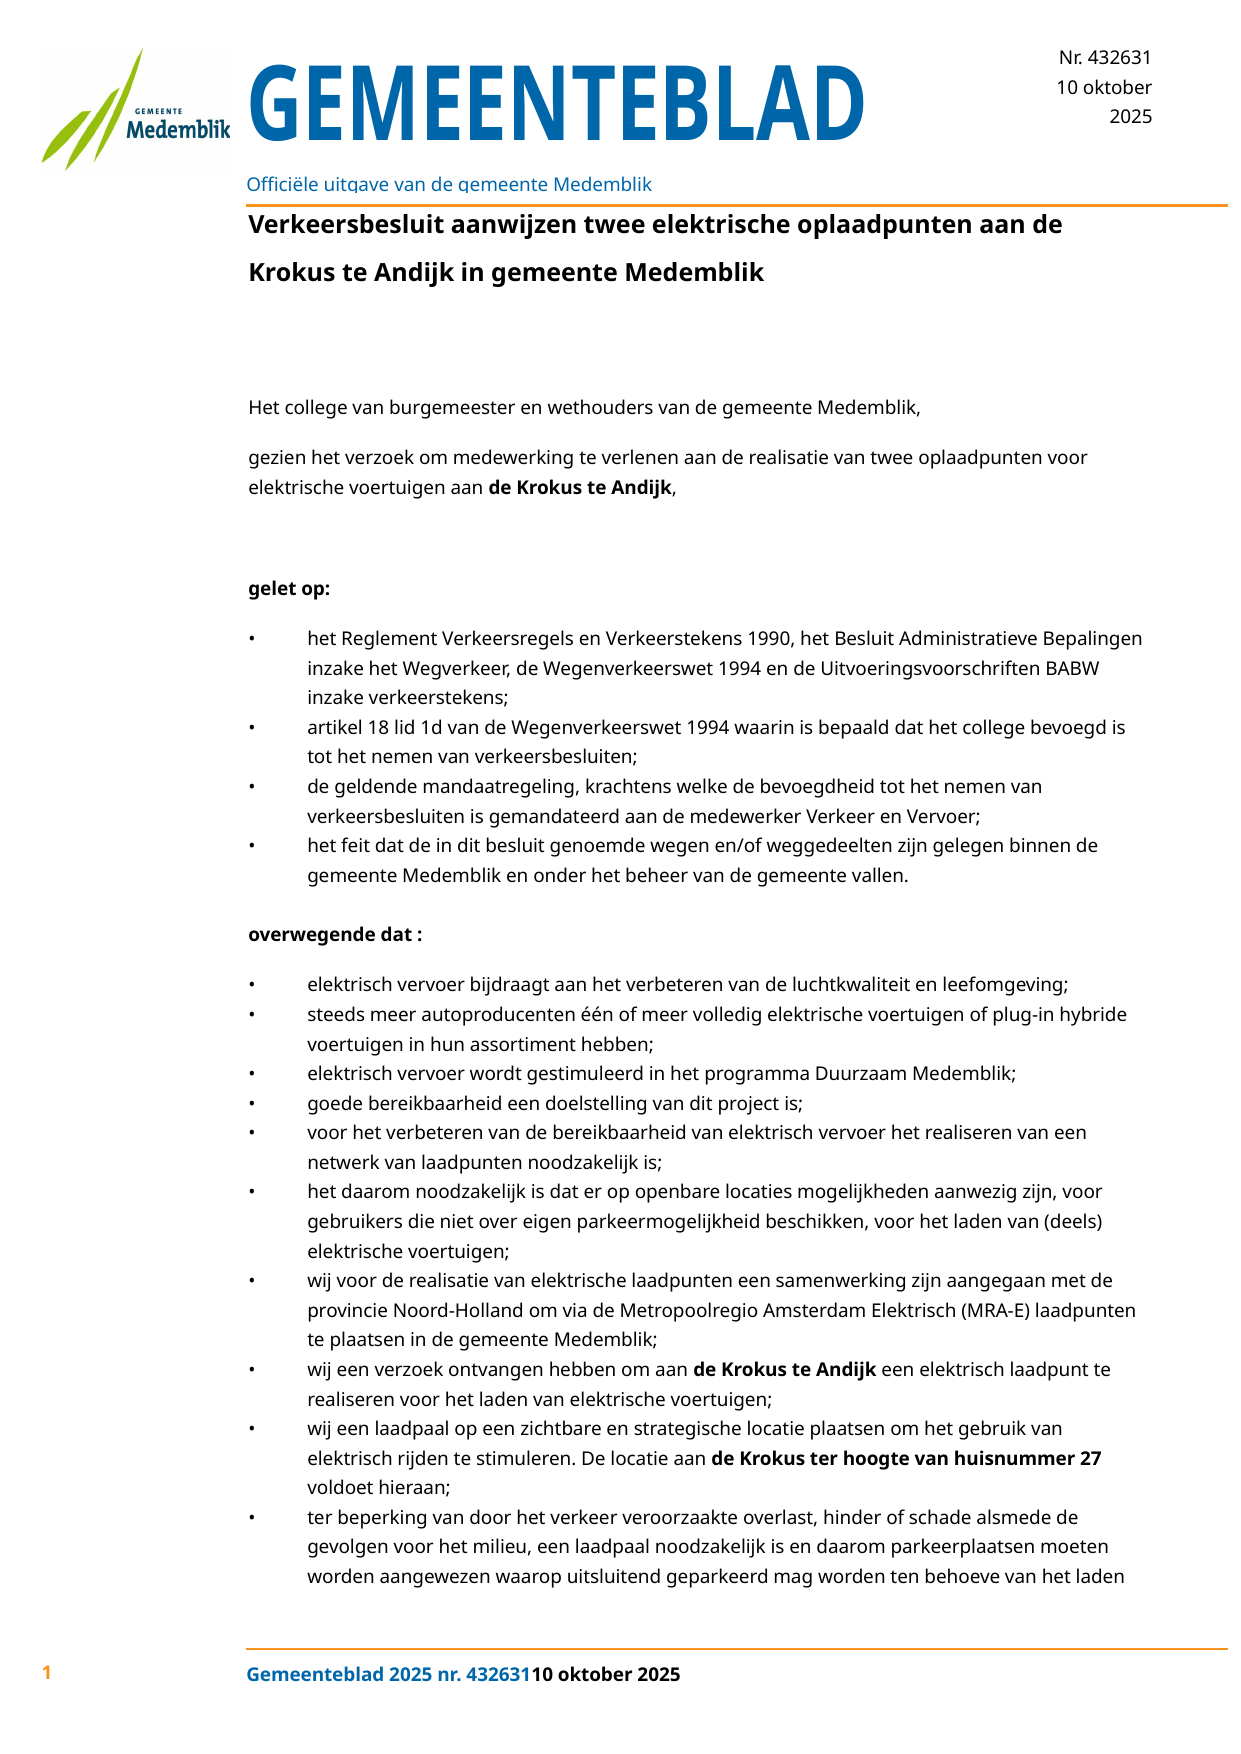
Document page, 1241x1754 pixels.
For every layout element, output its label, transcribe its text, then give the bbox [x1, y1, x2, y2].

list wij een laadpaal op een zichtbare en strategische locatie plaatsen om het gebruik van elektrisch rijden te stimuleren. De locatie aan de Krokus ter hoogte van huisnummer 27 voldoet hieraan; [248, 1415, 1152, 1500]
list ter beperking van door het verkeer veroorzaakte overlast, hinder of schade alsmede de gevolgen voor het milieu, een laadpaal noodzakelijk is en daarom parkeerplaatsen moeten worden aangewezen waarop uitsluitend geparkeerd mag worden ten behoeve van het laden [248, 1504, 1152, 1589]
list wij een verzoek ontvangen hebben om aan de Krokus te Andijk een elektrisch laadpunt te realiseren voor het laden van elektrische voertuigen; [248, 1356, 1152, 1411]
list het Reglement Verkeersregels en Verkeerstekens 1990, het Besluit Administratieve Bepalingen inzake het Wegverkeer, de Wegenverkeerswet 1994 en de Uitvoeringsvoorschriften BABW inzake verkeerstekens; [248, 625, 1152, 710]
list voor het verbeteren van de bereikbaarheid van elektrisch vervoer het realiseren van een netwerk van laadpunten noodzakelijk is; [248, 1119, 1152, 1175]
list wij voor de realisatie van elektrische laadpunten een samenwerking zijn aangegaan met de provincie Noord-Holland om via de Metropoolregio Amsterdam Elektrisch (MRA-E) laadpunten te plaatsen in de gemeente Medemblik; [248, 1267, 1152, 1352]
text gelet op: [248, 575, 1152, 601]
text Verkeersbesluit aanwijzen twee elektrische oplaadpunten aan de Krokus te Andijk in gemeente Medemblik [248, 207, 1152, 288]
text overwegende dat : [248, 921, 1152, 947]
list goede bereikbaarheid een doelstelling van dit project is; [248, 1090, 1152, 1116]
list artikel 18 lid 1d van de Wegenverkeerswet 1994 waarin is bepaald dat het college bevoegd is tot het nemen van verkeersbesluiten; [248, 714, 1152, 769]
list het daarom noodzakelijk is dat er op openbare locaties mogelijkheden aanwezig zijn, voor gebruikers die niet over eigen parkeermogelijkheid beschikken, voor het laden van (deels) elektrische voertuigen; [248, 1179, 1152, 1263]
list het feit dat de in dit besluit genoemde wegen en/of weggedeelten zijn gelegen binnen de gemeente Medemblik en onder het beheer van de gemeente vallen. [248, 832, 1152, 888]
text Het college van burgemeester en wethouders van de gemeente Medemblik, [248, 394, 1152, 420]
picture [41, 47, 231, 172]
list steeds meer autoproducenten één of meer volledig elektrische voertuigen of plug-in hybride voertuigen in hun assortiment hebben; [248, 1001, 1152, 1056]
list de geldende mandaatregeling, krachtens welke de bevoegdheid tot het nemen van verkeersbesluiten is gemandateerd aan de medewerker Verkeer en Vervoer; [248, 773, 1152, 828]
list elektrisch vervoer wordt gestimuleerd in het programma Duurzaam Medemblik; [248, 1060, 1152, 1086]
text gezien het verzoek om medewerking te verlenen aan de realisatie van twee oplaadpunten voor elektrische voertuigen aan de Krokus te Andijk, [248, 444, 1152, 500]
list elektrisch vervoer bijdraagt aan het verbeteren van de luchtkwaliteit en leefomgeving; [248, 972, 1152, 997]
